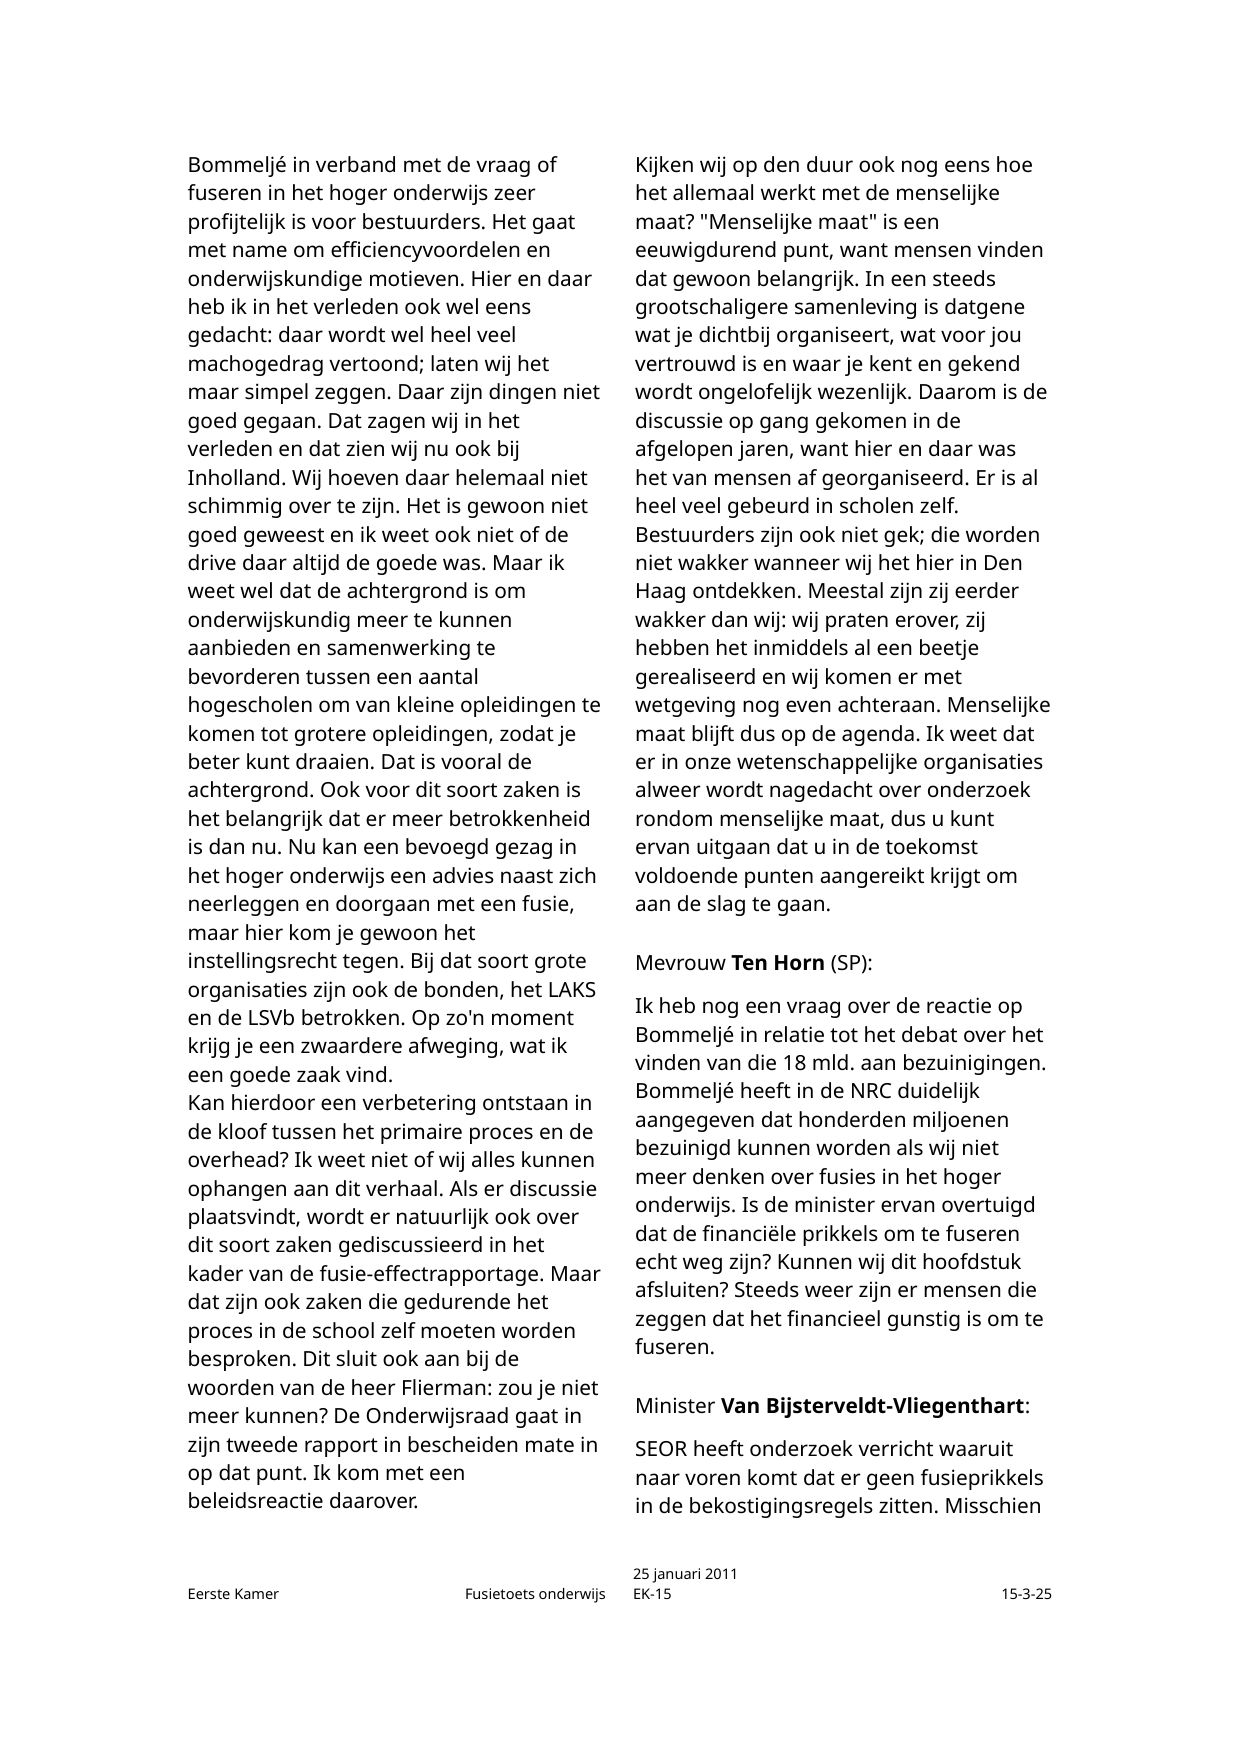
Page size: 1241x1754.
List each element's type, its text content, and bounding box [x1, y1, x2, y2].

text Kijken wij op den duur ook nog eens hoe het allemaal werkt met de menselijke maat? "Menselijke maat" is een eeuwigdurend punt, want mensen vinden dat gewoon belangrijk. In een steeds grootschaligere samenleving is datgene wat je dichtbij organiseert, wat voor jou vertrouwd is en waar je kent en gekend wordt ongelofelijk wezenlijk. Daarom is de discussie op gang gekomen in de afgelopen jaren, want hier en daar was het van mensen af georganiseerd. Er is al heel veel gebeurd in scholen zelf. Bestuurders zijn ook niet gek; die worden niet wakker wanneer wij het hier in Den Haag ontdekken. Meestal zijn zij eerder wakker dan wij: wij praten erover, zij hebben het inmiddels al een beetje gerealiseerd en wij komen er met wetgeving nog even achteraan. Menselijke maat blijft dus op de agenda. Ik weet dat er in onze wetenschappelijke organisaties alweer wordt nagedacht over onderzoek rondom menselijke maat, dus u kunt ervan uitgaan dat u in de toekomst voldoende punten aangereikt krijgt om aan de slag te gaan. [635, 150, 1053, 918]
text Kan hierdoor een verbetering ontstaan in de kloof tussen het primaire proces en de overhead? Ik weet niet of wij alles kunnen ophangen aan dit verhaal. Als er discussie plaatsvindt, wordt er natuurlijk ook over dit soort zaken gediscussieerd in het kader van de fusie-effectrapportage. Maar dat zijn ook zaken die gedurende het proces in de school zelf moeten worden besproken. Dit sluit ook aan bij de woorden van de heer Flierman: zou je niet meer kunnen? De Onderwijsraad gaat in zijn tweede rapport in bescheiden mate in op dat punt. Ik kom met een beleidsreactie daarover. [187, 1088, 605, 1515]
text Bommeljé in verband met de vraag of fuseren in het hoger onderwijs zeer profijtelijk is voor bestuurders. Het gaat met name om efficiencyvoordelen en onderwijskundige motieven. Hier en daar heb ik in het verleden ook wel eens gedacht: daar wordt wel heel veel machogedrag vertoond; laten wij het maar simpel zeggen. Daar zijn dingen niet goed gegaan. Dat zagen wij in het verleden en dat zien wij nu ook bij Inholland. Wij hoeven daar helemaal niet schimmig over te zijn. Het is gewoon niet goed geweest en ik weet ook niet of de drive daar altijd de goede was. Maar ik weet wel dat de achtergrond is om onderwijskundig meer te kunnen aanbieden en samenwerking te bevorderen tussen een aantal hogescholen om van kleine opleidingen te komen tot grotere opleidingen, zodat je beter kunt draaien. Dat is vooral de achtergrond. Ook voor dit soort zaken is het belangrijk dat er meer betrokkenheid is dan nu. Nu kan een bevoegd gezag in het hoger onderwijs een advies naast zich neerleggen en doorgaan met een fusie, maar hier kom je gewoon het instellingsrecht tegen. Bij dat soort grote organisaties zijn ook de bonden, het LAKS en de LSVb betrokken. Op zo'n moment krijg je een zwaardere afweging, wat ik een goede zaak vind. [187, 150, 605, 1088]
text SEOR heeft onderzoek verricht waaruit naar voren komt dat er geen fusieprikkels in de bekostigingsregels zitten. Misschien [635, 1434, 1053, 1520]
text Mevrouw Ten Horn (SP): [635, 948, 1053, 976]
text Minister Van Bijsterveldt-Vliegenthart: [635, 1391, 1053, 1419]
text Ik heb nog een vraag over de reactie op Bommeljé in relatie tot het debat over het vinden van die 18 mld. aan bezuinigingen. Bommeljé heeft in de NRC duidelijk aangegeven dat honderden miljoenen bezuinigd kunnen worden als wij niet meer denken over fusies in het hoger onderwijs. Is de minister ervan overtuigd dat de financiële prikkels om te fuseren echt weg zijn? Kunnen wij dit hoofdstuk afsluiten? Steeds weer zijn er mensen die zeggen dat het financieel gunstig is om te fuseren. [635, 991, 1053, 1361]
